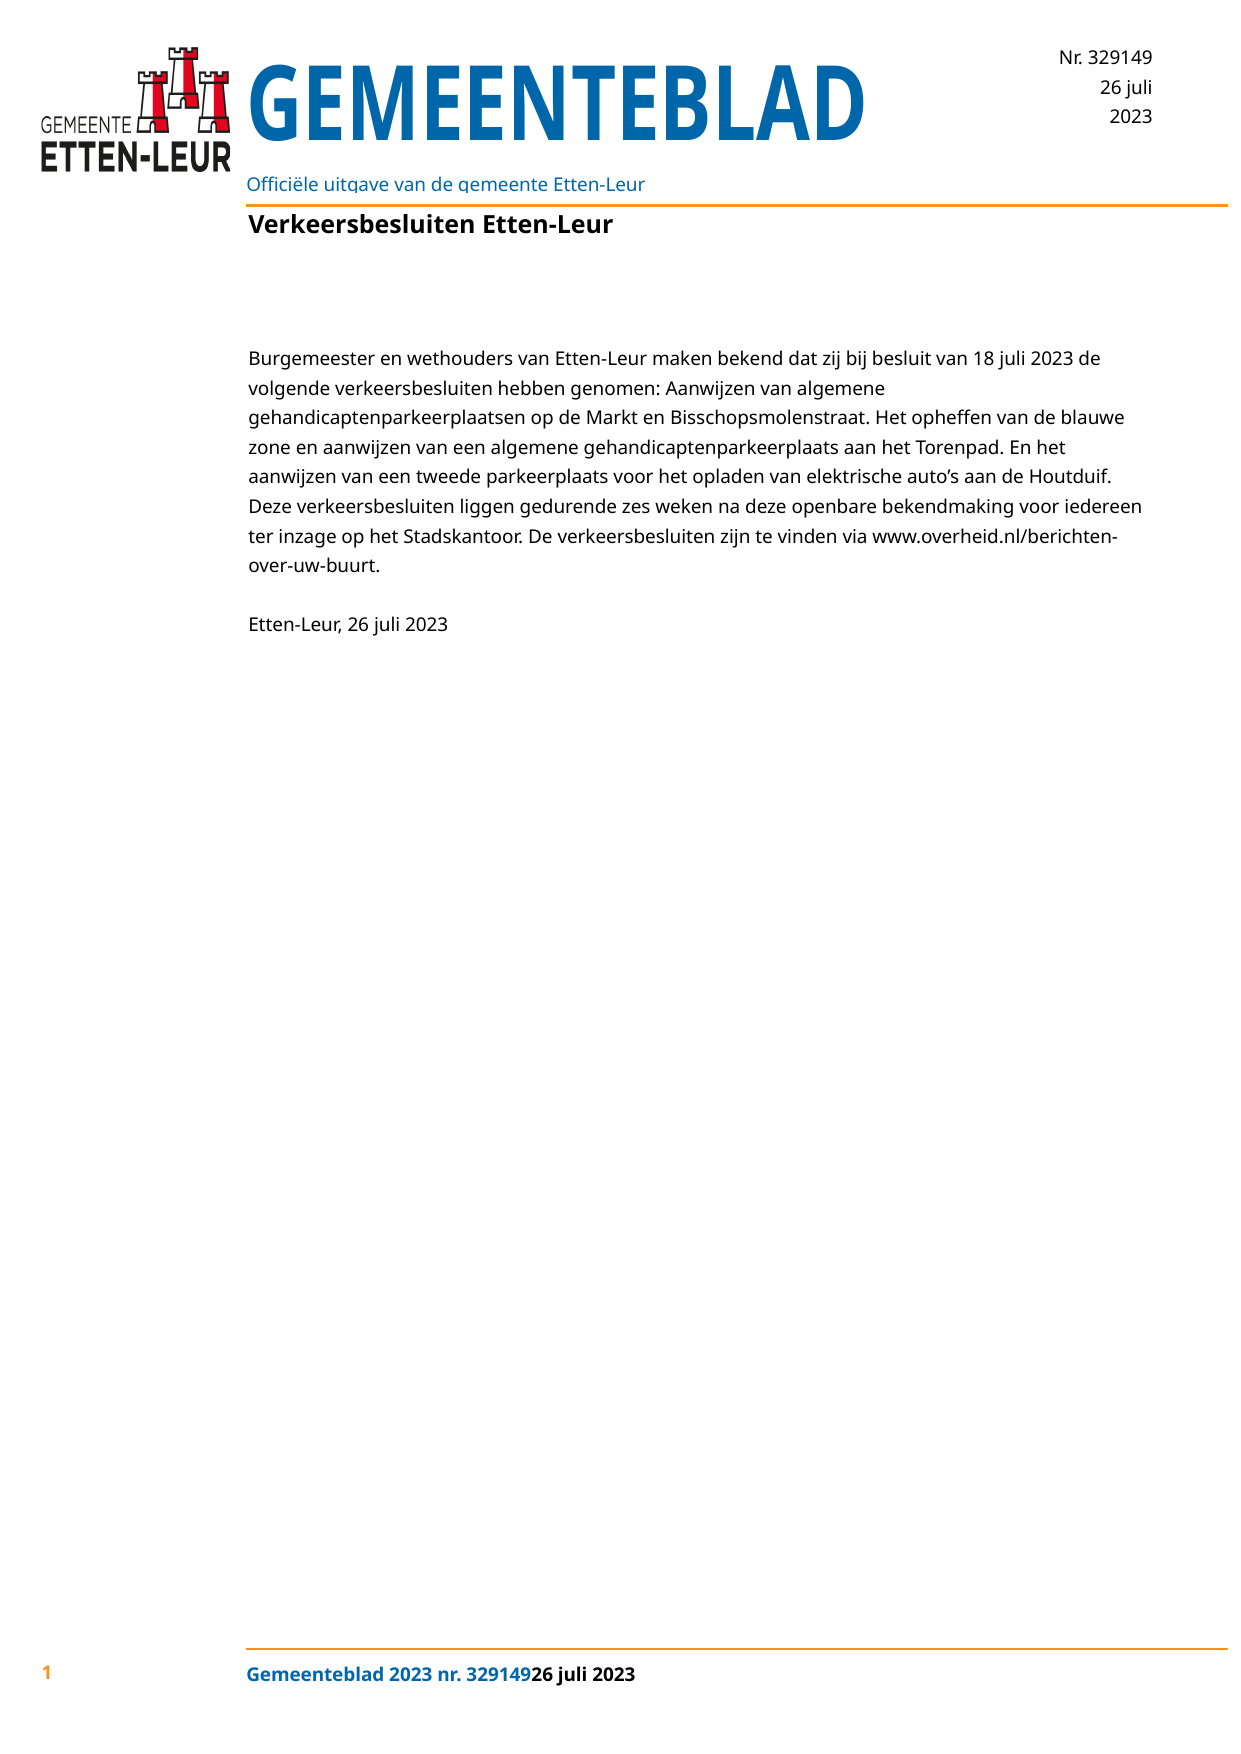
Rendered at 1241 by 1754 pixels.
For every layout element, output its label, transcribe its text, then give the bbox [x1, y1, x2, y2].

text Verkeersbesluiten Etten-Leur [248, 207, 1152, 241]
picture [41, 47, 231, 172]
text Burgemeester en wethouders van Etten-Leur maken bekend dat zij bij besluit van 18 juli 2023 de volgende verkeersbesluiten hebben genomen: Aanwijzen van algemene gehandicaptenparkeerplaatsen op de Markt en Bisschopsmolenstraat. Het opheffen van de blauwe zone en aanwijzen van een algemene gehandicaptenparkeerplaats aan het Torenpad. En het aanwijzen van een tweede parkeerplaats voor het opladen van elektrische auto’s aan de Houtduif. Deze verkeersbesluiten liggen gedurende zes weken na deze openbare bekendmaking voor iedereen ter inzage op het Stadskantoor. De verkeersbesluiten zijn te vinden via www.overheid.nl/berichten-over-uw-buurt. [248, 345, 1152, 578]
text Etten-Leur, 26 juli 2023 [248, 612, 1152, 637]
